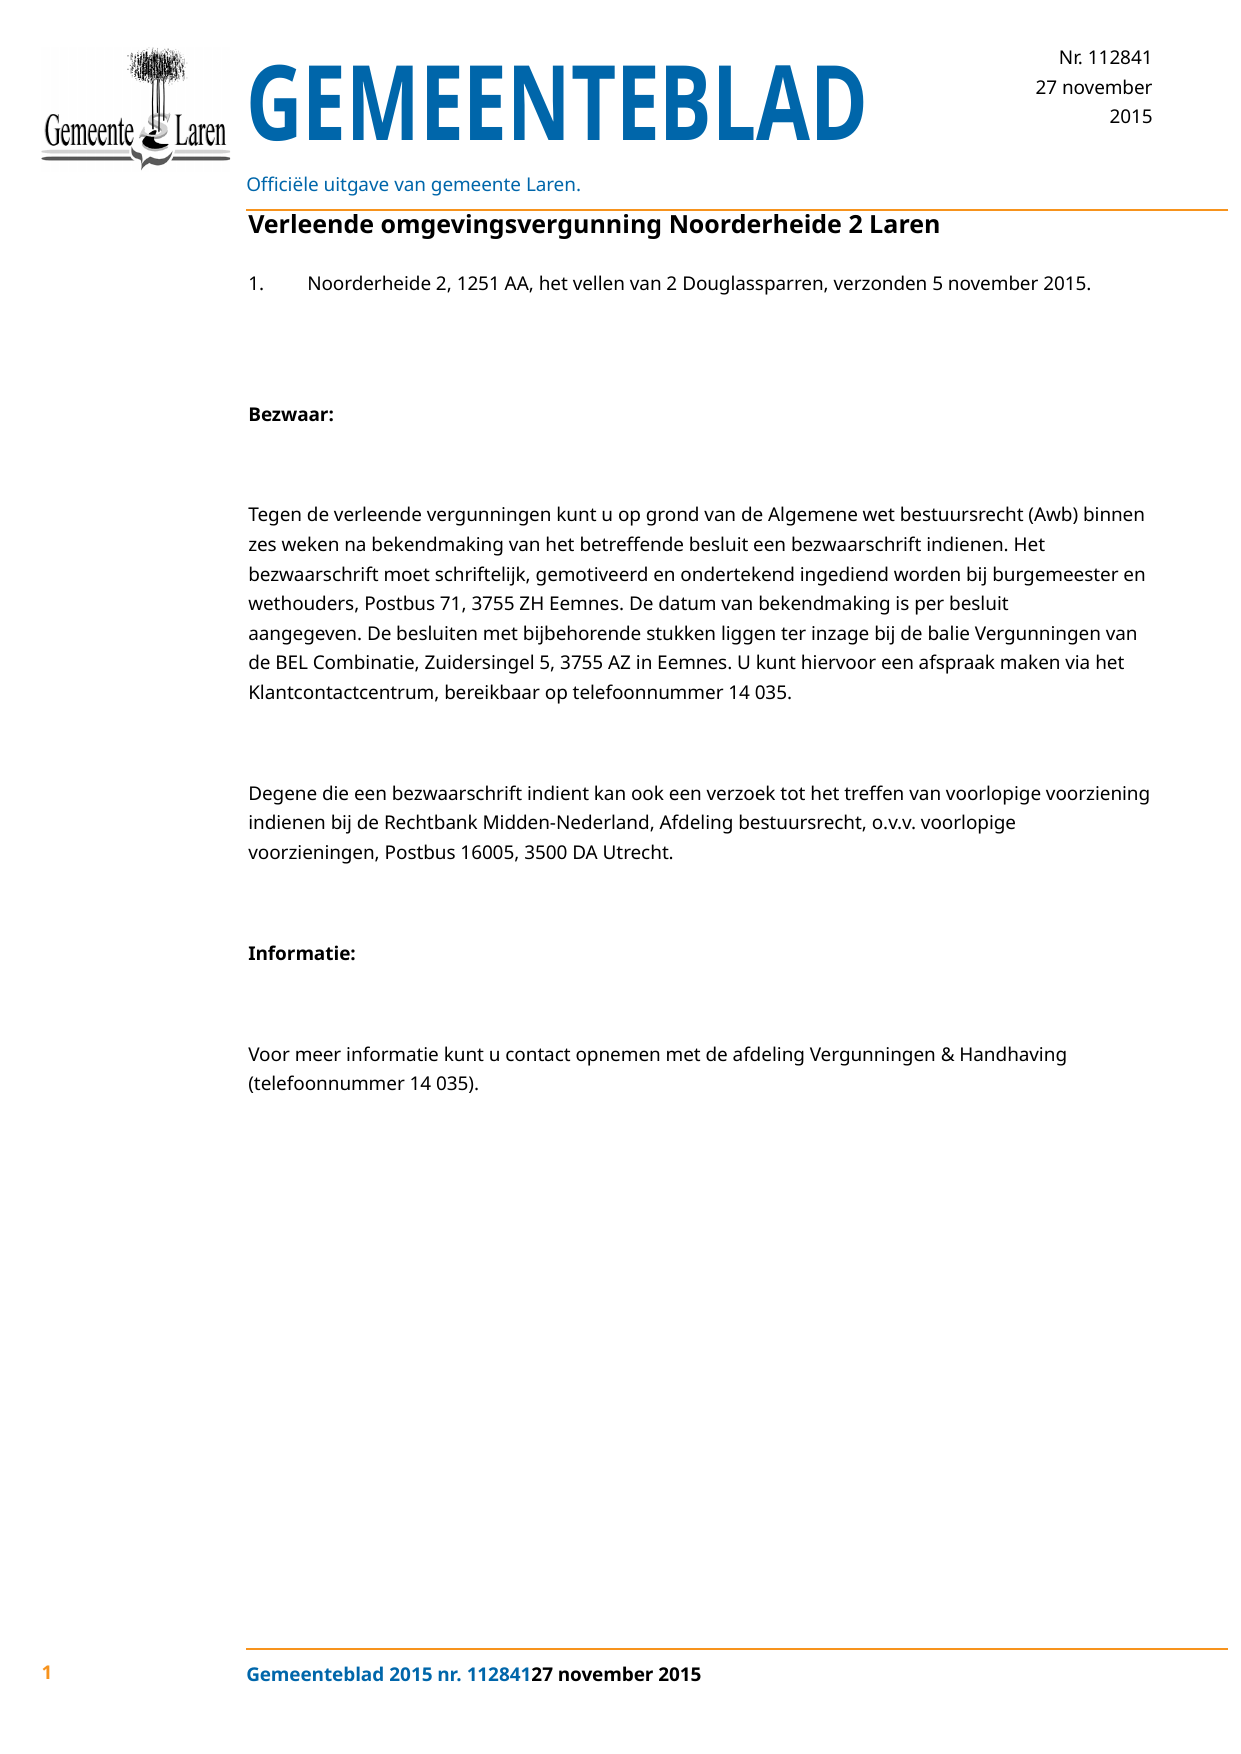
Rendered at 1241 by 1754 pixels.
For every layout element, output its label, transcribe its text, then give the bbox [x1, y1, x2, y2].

text Degene die een bezwaarschrift indient kan ook een verzoek tot het treffen van voorlopige voorziening indienen bij de Rechtbank Midden-Nederland, Afdeling bestuursrecht, o.v.v. voorlopige voorzieningen, Postbus 16005, 3500 DA Utrecht. [248, 780, 1152, 865]
text Tegen de verleende vergunningen kunt u op grond van de Algemene wet bestuursrecht (Awb) binnen zes weken na bekendmaking van het betreffende besluit een bezwaarschrift indienen. Het bezwaarschrift moet schriftelijk, gemotiveerd en ondertekend ingediend worden bij burgemeester en wethouders, Postbus 71, 3755 ZH Eemnes. De datum van bekendmaking is per besluit aangegeven. De besluiten met bijbehorende stukken liggen ter inzage bij de balie Vergunningen van de BEL Combinatie, Zuidersingel 5, 3755 AZ in Eemnes. U kunt hiervoor een afspraak maken via het Klantcontactcentrum, bereikbaar op telefoonnummer 14 035. [248, 502, 1152, 705]
picture [41, 47, 231, 172]
text Informatie: [248, 940, 1152, 966]
text Voor meer informatie kunt u contact opnemen met de afdeling Vergunningen & Handhaving (telefoonnummer 14 035). [248, 1041, 1152, 1096]
text Verleende omgevingsvergunning Noorderheide 2 Laren [248, 211, 1152, 241]
text Bezwaar: [248, 401, 1152, 426]
list Noorderheide 2, 1251 AA, het vellen van 2 Douglassparren, verzonden 5 november 2015. [248, 270, 1152, 296]
